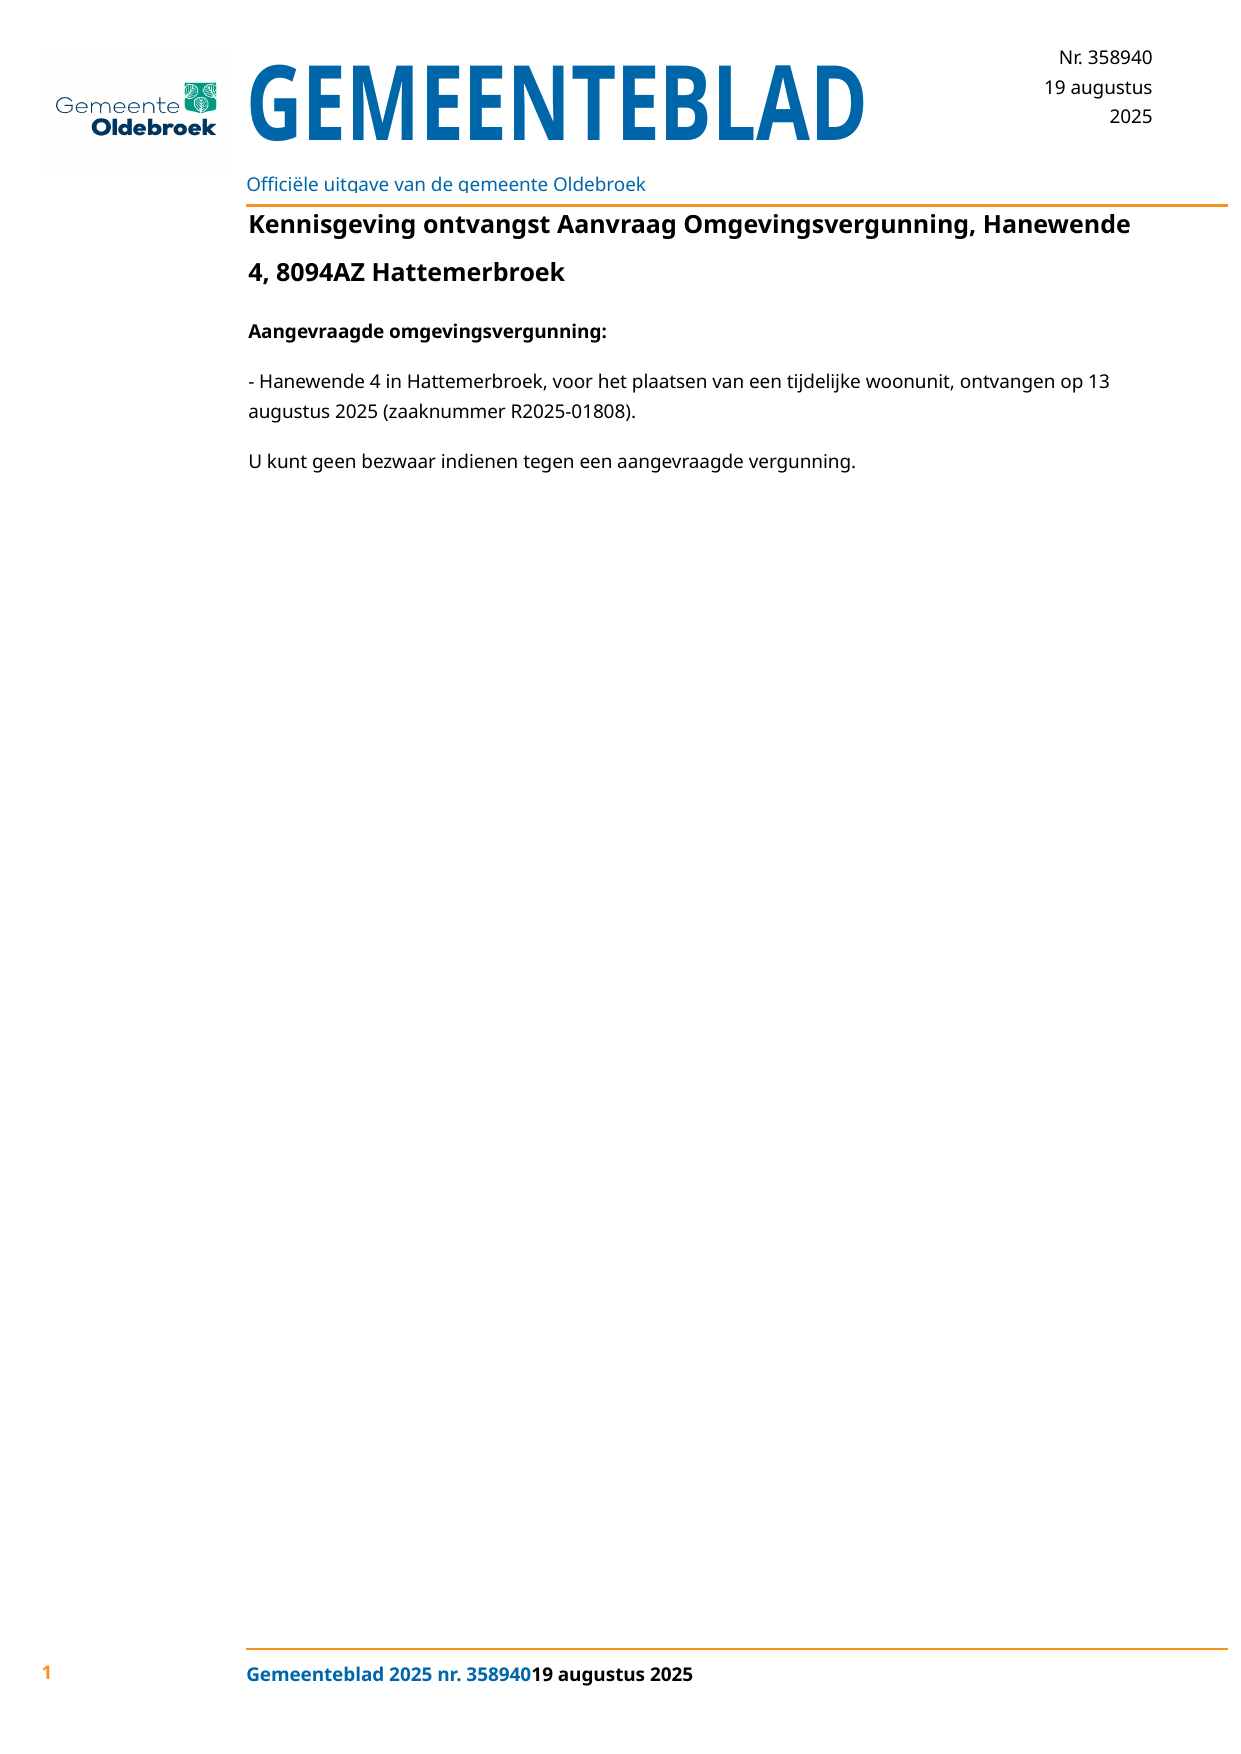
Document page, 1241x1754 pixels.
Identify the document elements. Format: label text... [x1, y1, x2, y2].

text U kunt geen bezwaar indienen tegen een aangevraagde vergunning. [248, 448, 1152, 474]
text Kennisgeving ontvangst Aanvraag Omgevingsvergunning, Hanewende 4, 8094AZ Hattemerbroek [248, 207, 1152, 288]
text - Hanewende 4 in Hattemerbroek, voor het plaatsen van een tijdelijke woonunit, ontvangen op 13 augustus 2025 (zaaknummer R2025-01808). [248, 368, 1152, 424]
text Aangevraagde omgevingsvergunning: [248, 318, 1152, 344]
picture [41, 47, 231, 172]
